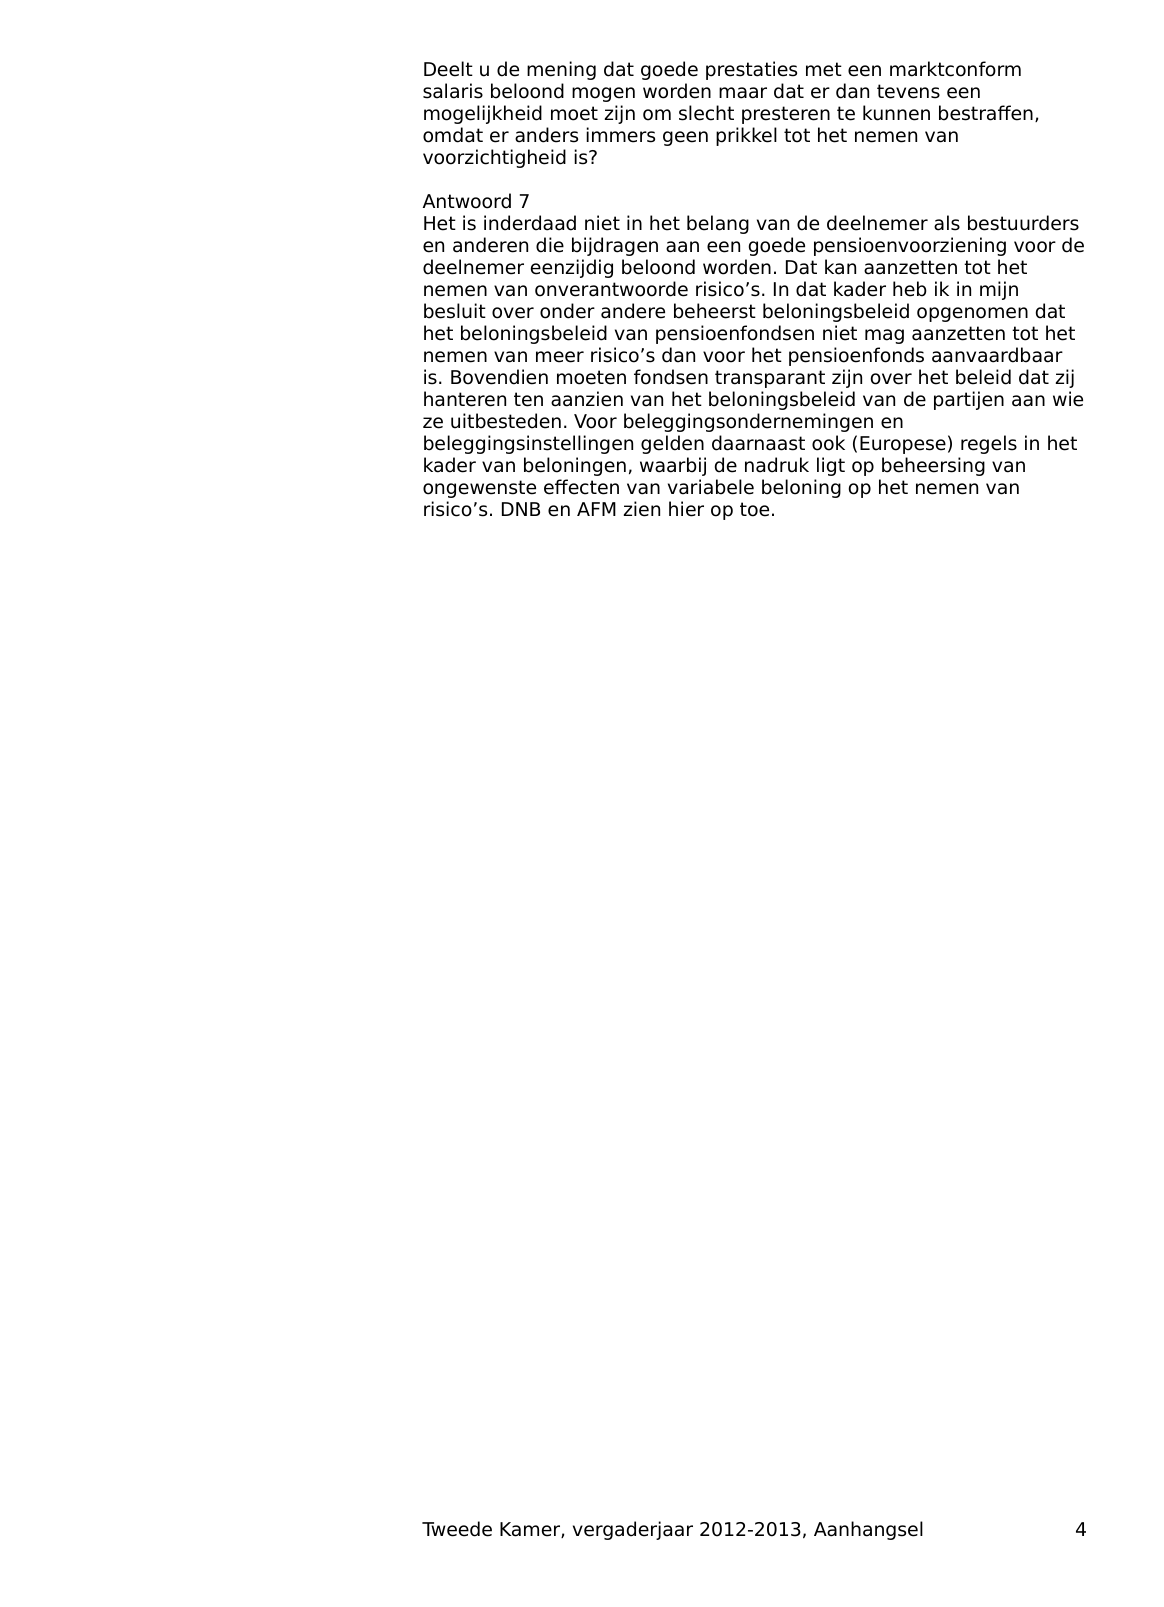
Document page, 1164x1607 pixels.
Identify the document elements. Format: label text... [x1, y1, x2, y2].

text Het is inderdaad niet in het belang van de deelnemer als bestuurders en anderen die bijdragen aan een goede pensioenvoorziening voor de deelnemer eenzijdig beloond worden. Dat kan aanzetten tot het nemen van onverantwoorde risico’s. In dat kader heb ik in mijn besluit over onder andere beheerst beloningsbeleid opgenomen dat het beloningsbeleid van pensioenfondsen niet mag aanzetten tot het nemen van meer risico’s dan voor het pensioenfonds aanvaardbaar is. Bovendien moeten fondsen transparant zijn over het beleid dat zij hanteren ten aanzien van het beloningsbeleid van de partijen aan wie ze uitbesteden. Voor beleggingsondernemingen en beleggingsinstellingen gelden daarnaast ook (Europese) regels in het kader van beloningen, waarbij de nadruk ligt op beheersing van ongewenste effecten van variabele beloning op het nemen van risico’s. DNB en AFM zien hier op toe. [422, 213, 1087, 521]
text Deelt u de mening dat goede prestaties met een marktconform salaris beloond mogen worden maar dat er dan tevens een mogelijkheid moet zijn om slecht presteren te kunnen bestraffen, omdat er anders immers geen prikkel tot het nemen van voorzichtigheid is? [422, 59, 1087, 169]
text Antwoord 7 [422, 191, 1087, 213]
